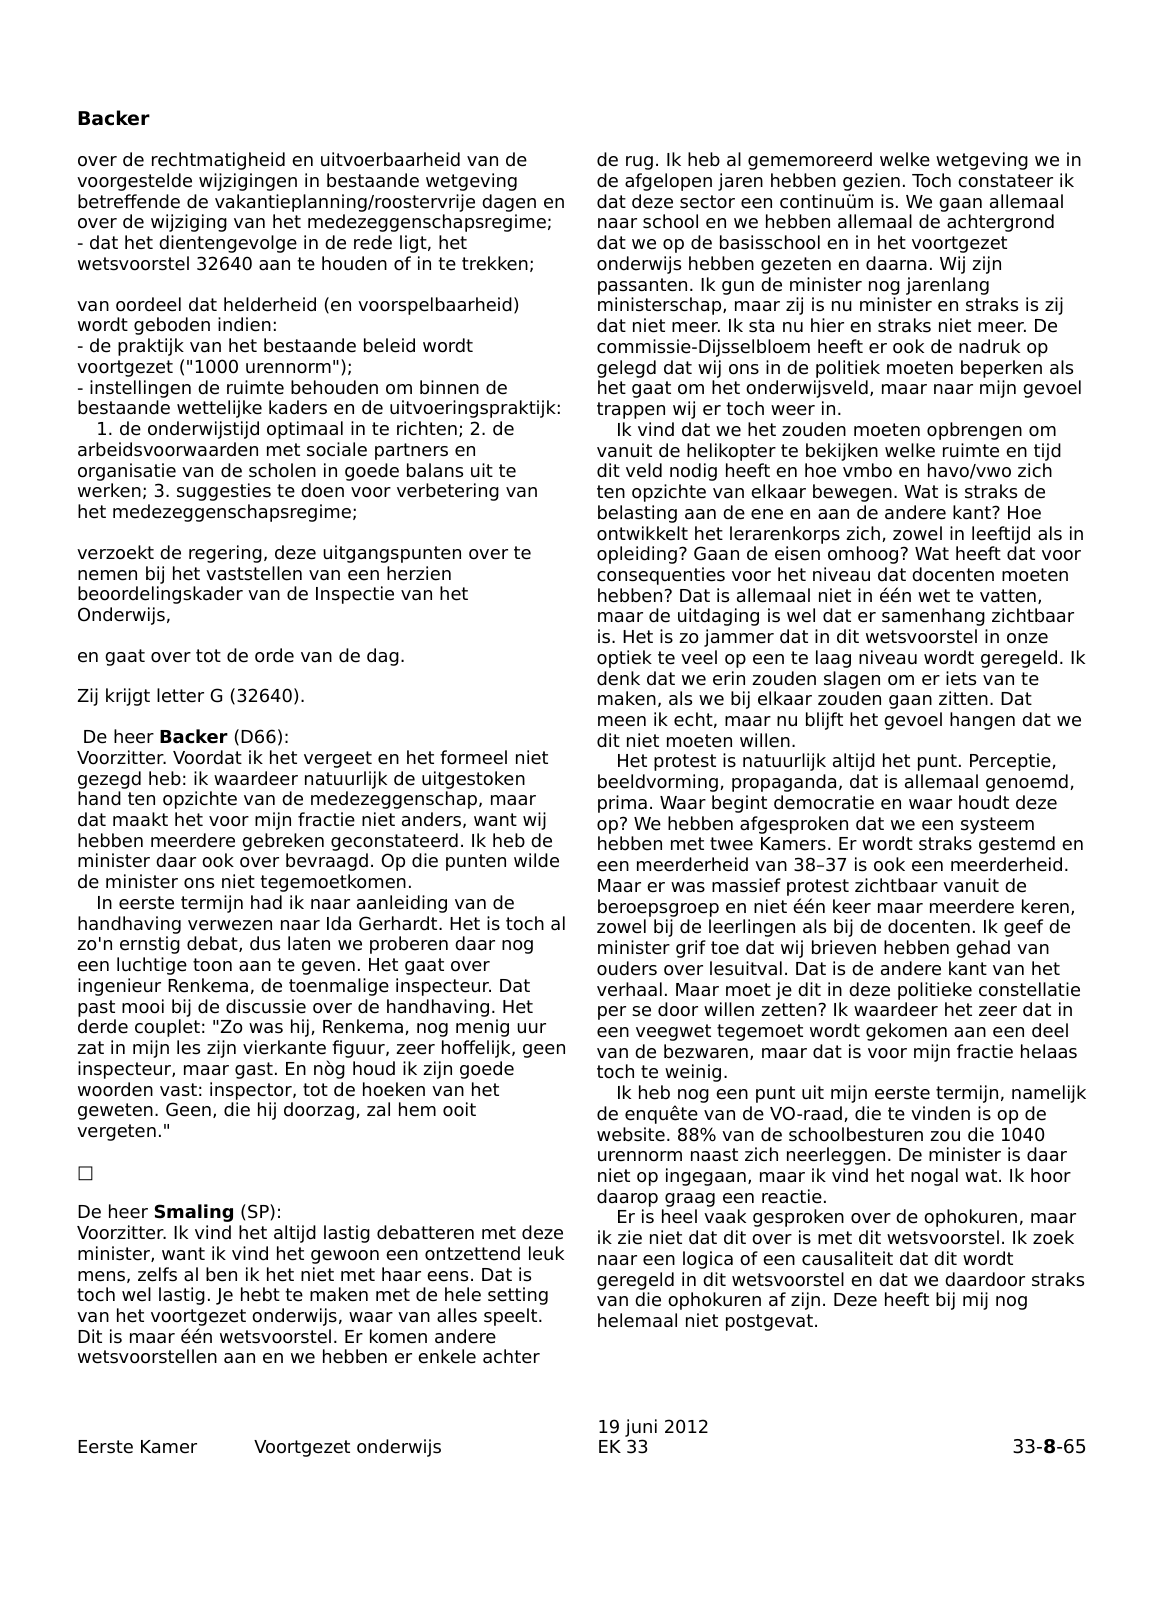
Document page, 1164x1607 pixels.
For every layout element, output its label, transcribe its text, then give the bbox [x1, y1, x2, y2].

text Ik vind dat we het zouden moeten opbrengen om vanuit de helikopter te bekijken welke ruimte en tijd dit veld nodig heeft en hoe vmbo en havo/vwo zich ten opzichte van elkaar bewegen. Wat is straks de belasting aan de ene en aan de andere kant? Hoe ontwikkelt het lerarenkorps zich, zowel in leeftijd als in opleiding? Gaan de eisen omhoog? Wat heeft dat voor consequenties voor het niveau dat docenten moeten hebben? Dat is allemaal niet in één wet te vatten, maar de uitdaging is wel dat er samenhang zichtbaar is. Het is zo jammer dat in dit wetsvoorstel in onze optiek te veel op een te laag niveau wordt geregeld. Ik denk dat we erin zouden slagen om er iets van te maken, als we bij elkaar zouden gaan zitten. Dat meen ik echt, maar nu blijft het gevoel hangen dat we dit niet moeten willen. [596, 420, 1087, 751]
text verzoekt de regering, deze uitgangspunten over te nemen bij het vaststellen van een herzien beoordelingskader van de Inspectie van het Onderwijs, [77, 543, 567, 626]
text Er is heel vaak gesproken over de ophokuren, maar ik zie niet dat dit over is met dit wetsvoorstel. Ik zoek naar een logica of een causaliteit dat dit wordt geregeld in dit wetsvoorstel en dat we daardoor straks van die ophokuren af zijn. Deze heeft bij mij nog helemaal niet postgevat. [596, 1207, 1087, 1332]
text Ik heb nog een punt uit mijn eerste termijn, namelijk de enquête van de VO-raad, die te vinden is op de website. 88% van de schoolbesturen zou die 1040 urennorm naast zich neerleggen. De minister is daar niet op ingegaan, maar ik vind het nogal wat. Ik hoor daarop graag een reactie. [596, 1083, 1087, 1207]
text - dat het dientengevolge in de rede ligt, het wetsvoorstel 32640 aan te houden of in te trekken; [77, 233, 567, 274]
text De heer Backer (D66): [77, 727, 567, 748]
text Het protest is natuurlijk altijd het punt. Perceptie, beeldvorming, propaganda, dat is allemaal genoemd, prima. Waar begint democratie en waar houdt deze op? We hebben afgesproken dat we een systeem hebben met twee Kamers. Er wordt straks gestemd en een meerderheid van 38–37 is ook een meerderheid. Maar er was massief protest zichtbaar vanuit de beroepsgroep en niet één keer maar meerdere keren, zowel bij de leerlingen als bij de docenten. Ik geef de minister grif toe dat wij brieven hebben gehad van ouders over lesuitval. Dat is de andere kant van het verhaal. Maar moet je dit in deze politieke constellatie per se door willen zetten? Ik waardeer het zeer dat in een veegwet tegemoet wordt gekomen aan een deel van de bezwaren, maar dat is voor mijn fractie helaas toch te weinig. [596, 751, 1087, 1083]
text de rug. Ik heb al gememoreerd welke wetgeving we in de afgelopen jaren hebben gezien. Toch constateer ik dat deze sector een continuüm is. We gaan allemaal naar school en we hebben allemaal de achtergrond dat we op de basisschool en in het voortgezet onderwijs hebben gezeten en daarna. Wij zijn passanten. Ik gun de minister nog jarenlang ministerschap, maar zij is nu minister en straks is zij dat niet meer. Ik sta nu hier en straks niet meer. De commissie-Dijsselbloem heeft er ook de nadruk op gelegd dat wij ons in de politiek moeten beperken als het gaat om het onderwijsveld, maar naar mijn gevoel trappen wij er toch weer in. [596, 150, 1087, 420]
text In eerste termijn had ik naar aanleiding van de handhaving verwezen naar Ida Gerhardt. Het is toch al zo'n ernstig debat, dus laten we proberen daar nog een luchtige toon aan te geven. Het gaat over ingenieur Renkema, de toenmalige inspecteur. Dat past mooi bij de discussie over de handhaving. Het derde couplet: "Zo was hij, Renkema, nog menig uur zat in mijn les zijn vierkante figuur, zeer hoffelijk, geen inspecteur, maar gast. En nòg houd ik zijn goede woorden vast: inspector, tot de hoeken van het geweten. Geen, die hij doorzag, zal hem ooit vergeten." [77, 893, 567, 1142]
text van oordeel dat helderheid (en voorspelbaarheid) wordt geboden indien: [77, 294, 567, 336]
text □ [77, 1162, 567, 1182]
text - instellingen de ruimte behouden om binnen de bestaande wettelijke kaders en de uitvoeringspraktijk: [77, 377, 567, 419]
text en gaat over tot de orde van de dag. [77, 646, 567, 666]
text over de rechtmatigheid en uitvoerbaarheid van de voorgestelde wijzigingen in bestaande wetgeving betreffende de vakantieplanning/roostervrije dagen en over de wijziging van het medezeggenschapsregime; [77, 150, 567, 233]
text - de praktijk van het bestaande beleid wordt voortgezet ("1000 urennorm"); [77, 336, 567, 377]
text Zij krijgt letter G (32640). [77, 686, 567, 707]
text De heer Smaling (SP): [77, 1202, 567, 1223]
text Voorzitter. Voordat ik het vergeet en het formeel niet gezegd heb: ik waardeer natuurlijk de uitgestoken hand ten opzichte van de medezeggenschap, maar dat maakt het voor mijn fractie niet anders, want wij hebben meerdere gebreken geconstateerd. Ik heb de minister daar ook over bevraagd. Op die punten wilde de minister ons niet tegemoetkomen. [77, 748, 567, 893]
text Voorzitter. Ik vind het altijd lastig debatteren met deze minister, want ik vind het gewoon een ontzettend leuk mens, zelfs al ben ik het niet met haar eens. Dat is toch wel lastig. Je hebt te maken met de hele setting van het voortgezet onderwijs, waar van alles speelt. Dit is maar één wetsvoorstel. Er komen andere wetsvoorstellen aan en we hebben er enkele achter [77, 1223, 567, 1368]
text 1. de onderwijstijd optimaal in te richten; 2. de arbeidsvoorwaarden met sociale partners en organisatie van de scholen in goede balans uit te werken; 3. suggesties te doen voor verbetering van het medezeggenschapsregime; [77, 419, 567, 523]
